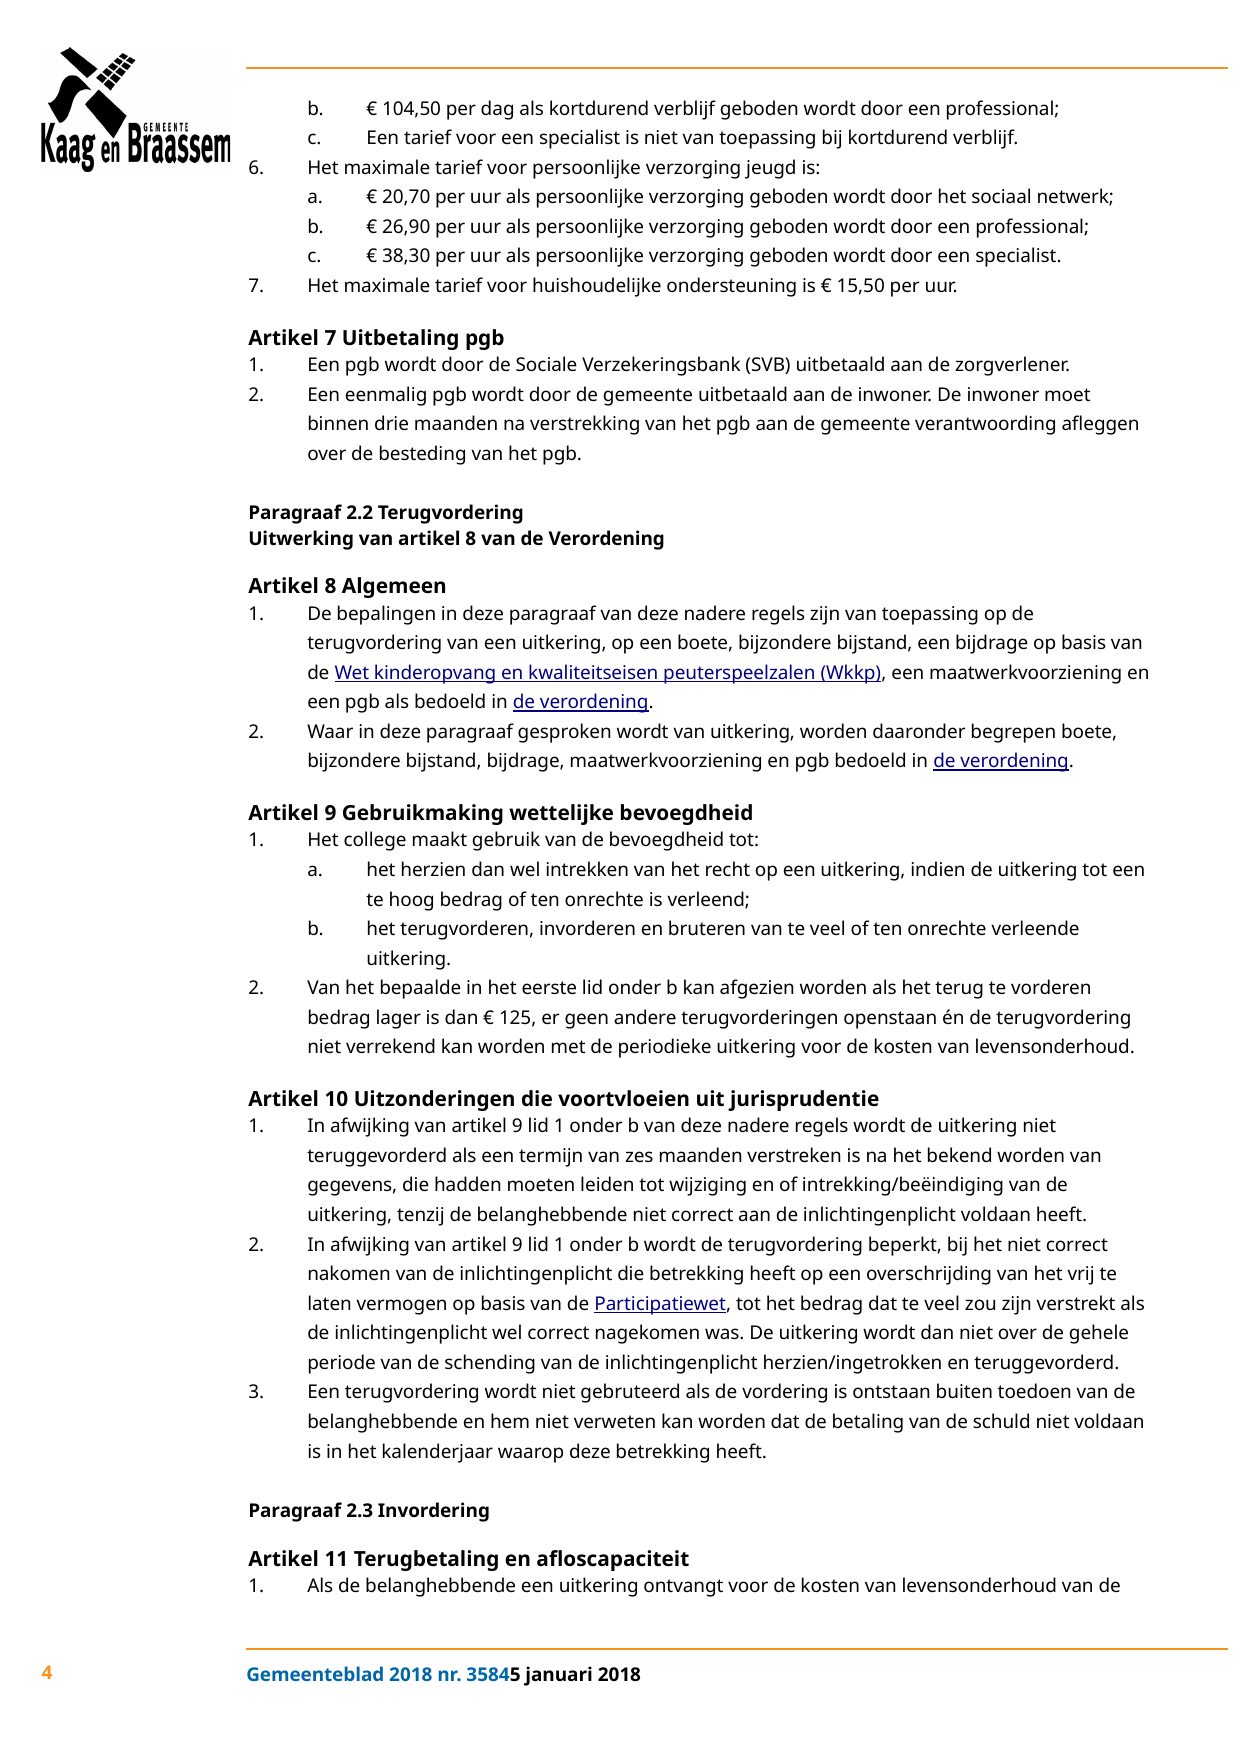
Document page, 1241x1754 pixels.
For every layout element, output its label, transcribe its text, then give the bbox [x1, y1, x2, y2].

text Artikel 11 Terugbetaling en afloscapaciteit [248, 1544, 1152, 1572]
list In afwijking van artikel 9 lid 1 onder b van deze nadere regels wordt de uitkering niet teruggevorderd als een termijn van zes maanden verstreken is na het bekend worden van gegevens, die hadden moeten leiden tot wijziging en of intrekking/beëindiging van de uitkering, tenzij de belanghebbende niet correct aan de inlichtingenplicht voldaan heeft. [248, 1112, 1152, 1227]
list € 38,30 per uur als persoonlijke verzorging geboden wordt door een specialist. [307, 243, 1152, 268]
text Uitwerking van artikel 8 van de Verordening [248, 525, 1152, 551]
list Een tarief voor een specialist is niet van toepassing bij kortdurend verblijf. [307, 124, 1152, 150]
list het terugvorderen, invorderen en bruteren van te veel of ten onrechte verleende uitkering. [307, 915, 1152, 971]
list Een pgb wordt door de Sociale Verzekeringsbank (SVB) uitbetaald aan de zorgverlener. [248, 351, 1152, 377]
list Van het bepaalde in het eerste lid onder b kan afgezien worden als het terug te vorderen bedrag lager is dan € 125, er geen andere terugvorderingen openstaan én de terugvordering niet verrekend kan worden met de periodieke uitkering voor de kosten van levensonderhoud. [248, 974, 1152, 1059]
list Een terugvordering wordt niet gebruteerd als de vordering is ontstaan buiten toedoen van de belanghebbende en hem niet verweten kan worden dat de betaling van de schuld niet voldaan is in het kalenderjaar waarop deze betrekking heeft. [248, 1379, 1152, 1464]
text Artikel 7 Uitbetaling pgb [248, 323, 1152, 351]
list Waar in deze paragraaf gesproken wordt van uitkering, worden daaronder begrepen boete, bijzondere bijstand, bijdrage, maatwerkvoorziening en pgb bedoeld in de verordening. [248, 718, 1152, 773]
list Als de belanghebbende een uitkering ontvangt voor de kosten van levensonderhoud van de [248, 1572, 1152, 1598]
list Een eenmalig pgb wordt door de gemeente uitbetaald aan de inwoner. De inwoner moet binnen drie maanden na verstrekking van het pgb aan de gemeente verantwoording afleggen over de besteding van het pgb. [248, 381, 1152, 466]
text Artikel 10 Uitzonderingen die voortvloeien uit jurisprudentie [248, 1084, 1152, 1112]
list De bepalingen in deze paragraaf van deze nadere regels zijn van toepassing op de terugvordering van een uitkering, op een boete, bijzondere bijstand, een bijdrage op basis van de Wet kinderopvang en kwaliteitseisen peuterspeelzalen (Wkkp), een maatwerkvoorziening en een pgb als bedoeld in de verordening. [248, 600, 1152, 714]
list het herzien dan wel intrekken van het recht op een uitkering, indien de uitkering tot een te hoog bedrag of ten onrechte is verleend; [307, 856, 1152, 911]
list In afwijking van artikel 9 lid 1 onder b wordt de terugvordering beperkt, bij het niet correct nakomen van de inlichtingenplicht die betrekking heeft op een overschrijding van het vrij te laten vermogen op basis van de Participatiewet, tot het bedrag dat te veel zou zijn verstrekt als de inlichtingenplicht wel correct nagekomen was. De uitkering wordt dan niet over de gehele periode van de schending van de inlichtingenplicht herzien/ingetrokken en teruggevorderd. [248, 1231, 1152, 1375]
list € 26,90 per uur als persoonlijke verzorging geboden wordt door een professional; [307, 213, 1152, 239]
text Paragraaf 2.2 Terugvordering [248, 499, 1152, 525]
text Artikel 8 Algemeen [248, 571, 1152, 600]
text Paragraaf 2.3 Invordering [248, 1497, 1152, 1523]
list Het maximale tarief voor huishoudelijke ondersteuning is € 15,50 per uur. [248, 272, 1152, 298]
list Het maximale tarief voor persoonlijke verzorging jeugd is: [248, 154, 1152, 180]
text Artikel 9 Gebruikmaking wettelijke bevoegdheid [248, 798, 1152, 827]
list € 104,50 per dag als kortdurend verblijf geboden wordt door een professional; [307, 95, 1152, 121]
picture [41, 47, 231, 172]
list € 20,70 per uur als persoonlijke verzorging geboden wordt door het sociaal netwerk; [307, 183, 1152, 209]
list Het college maakt gebruik van de bevoegdheid tot: [248, 827, 1152, 852]
